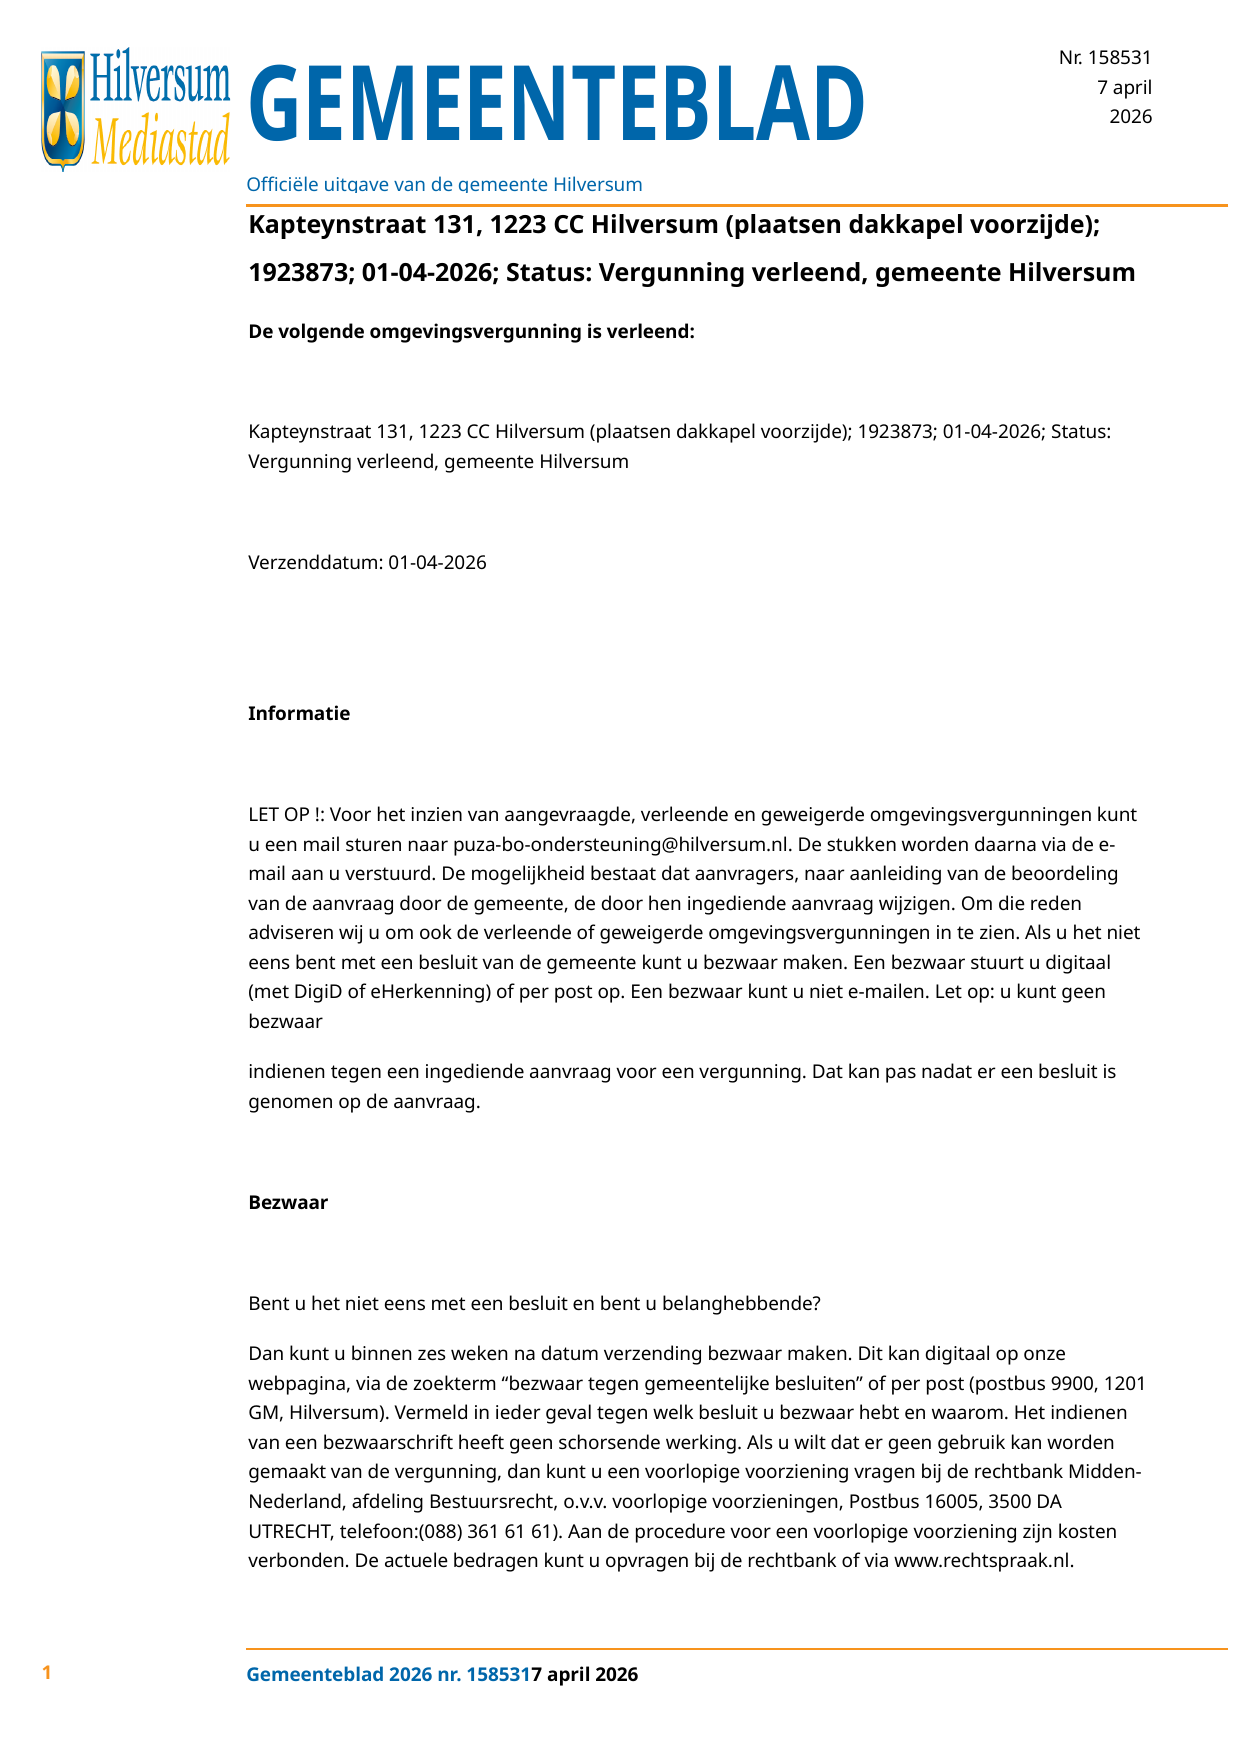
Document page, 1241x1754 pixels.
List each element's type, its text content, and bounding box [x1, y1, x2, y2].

text Informatie [248, 700, 1152, 726]
text Bezwaar [248, 1189, 1152, 1215]
text Dan kunt u binnen zes weken na datum verzending bezwaar maken. Dit kan digitaal op onze webpagina, via de zoekterm “bezwaar tegen gemeentelijke besluiten” of per post (postbus 9900, 1201 GM, Hilversum). Vermeld in ieder geval tegen welk besluit u bezwaar hebt en waarom. Het indienen van een bezwaarschrift heeft geen schorsende werking. Als u wilt dat er geen gebruik kan worden gemaakt van de vergunning, dan kunt u een voorlopige voorziening vragen bij de rechtbank Midden-Nederland, afdeling Bestuursrecht, o.v.v. voorlopige voorzieningen, Postbus 16005, 3500 DA UTRECHT, telefoon:(088) 361 61 61). Aan de procedure voor een voorlopige voorziening zijn kosten verbonden. De actuele bedragen kunt u opvragen bij de rechtbank of via www.rechtspraak.nl. [248, 1340, 1152, 1573]
text De volgende omgevingsvergunning is verleend: [248, 318, 1152, 344]
text indienen tegen een ingediende aanvraag voor een vergunning. Dat kan pas nadat er een besluit is genomen op de aanvraag. [248, 1059, 1152, 1114]
text Kapteynstraat 131, 1223 CC Hilversum (plaatsen dakkapel voorzijde); 1923873; 01-04-2026; Status: Vergunning verleend, gemeente Hilversum [248, 207, 1152, 288]
text LET OP !: Voor het inzien van aangevraagde, verleende en geweigerde omgevingsvergunningen kunt u een mail sturen naar puza-bo-ondersteuning@hilversum.nl. De stukken worden daarna via de e-mail aan u verstuurd. De mogelijkheid bestaat dat aanvragers, naar aanleiding van de beoordeling van de aanvraag door de gemeente, de door hen ingediende aanvraag wijzigen. Om die reden adviseren wij u om ook de verleende of geweigerde omgevingsvergunningen in te zien. Als u het niet eens bent met een besluit van de gemeente kunt u bezwaar maken. Een bezwaar stuurt u digitaal (met DigiD of eHerkenning) of per post op. Een bezwaar kunt u niet e-mailen. Let op: u kunt geen bezwaar [248, 801, 1152, 1034]
text Kapteynstraat 131, 1223 CC Hilversum (plaatsen dakkapel voorzijde); 1923873; 01-04-2026; Status: Vergunning verleend, gemeente Hilversum [248, 419, 1152, 474]
text Bent u het niet eens met een besluit en bent u belanghebbende? [248, 1290, 1152, 1316]
picture [41, 47, 231, 172]
text Verzenddatum: 01-04-2026 [248, 549, 1152, 575]
